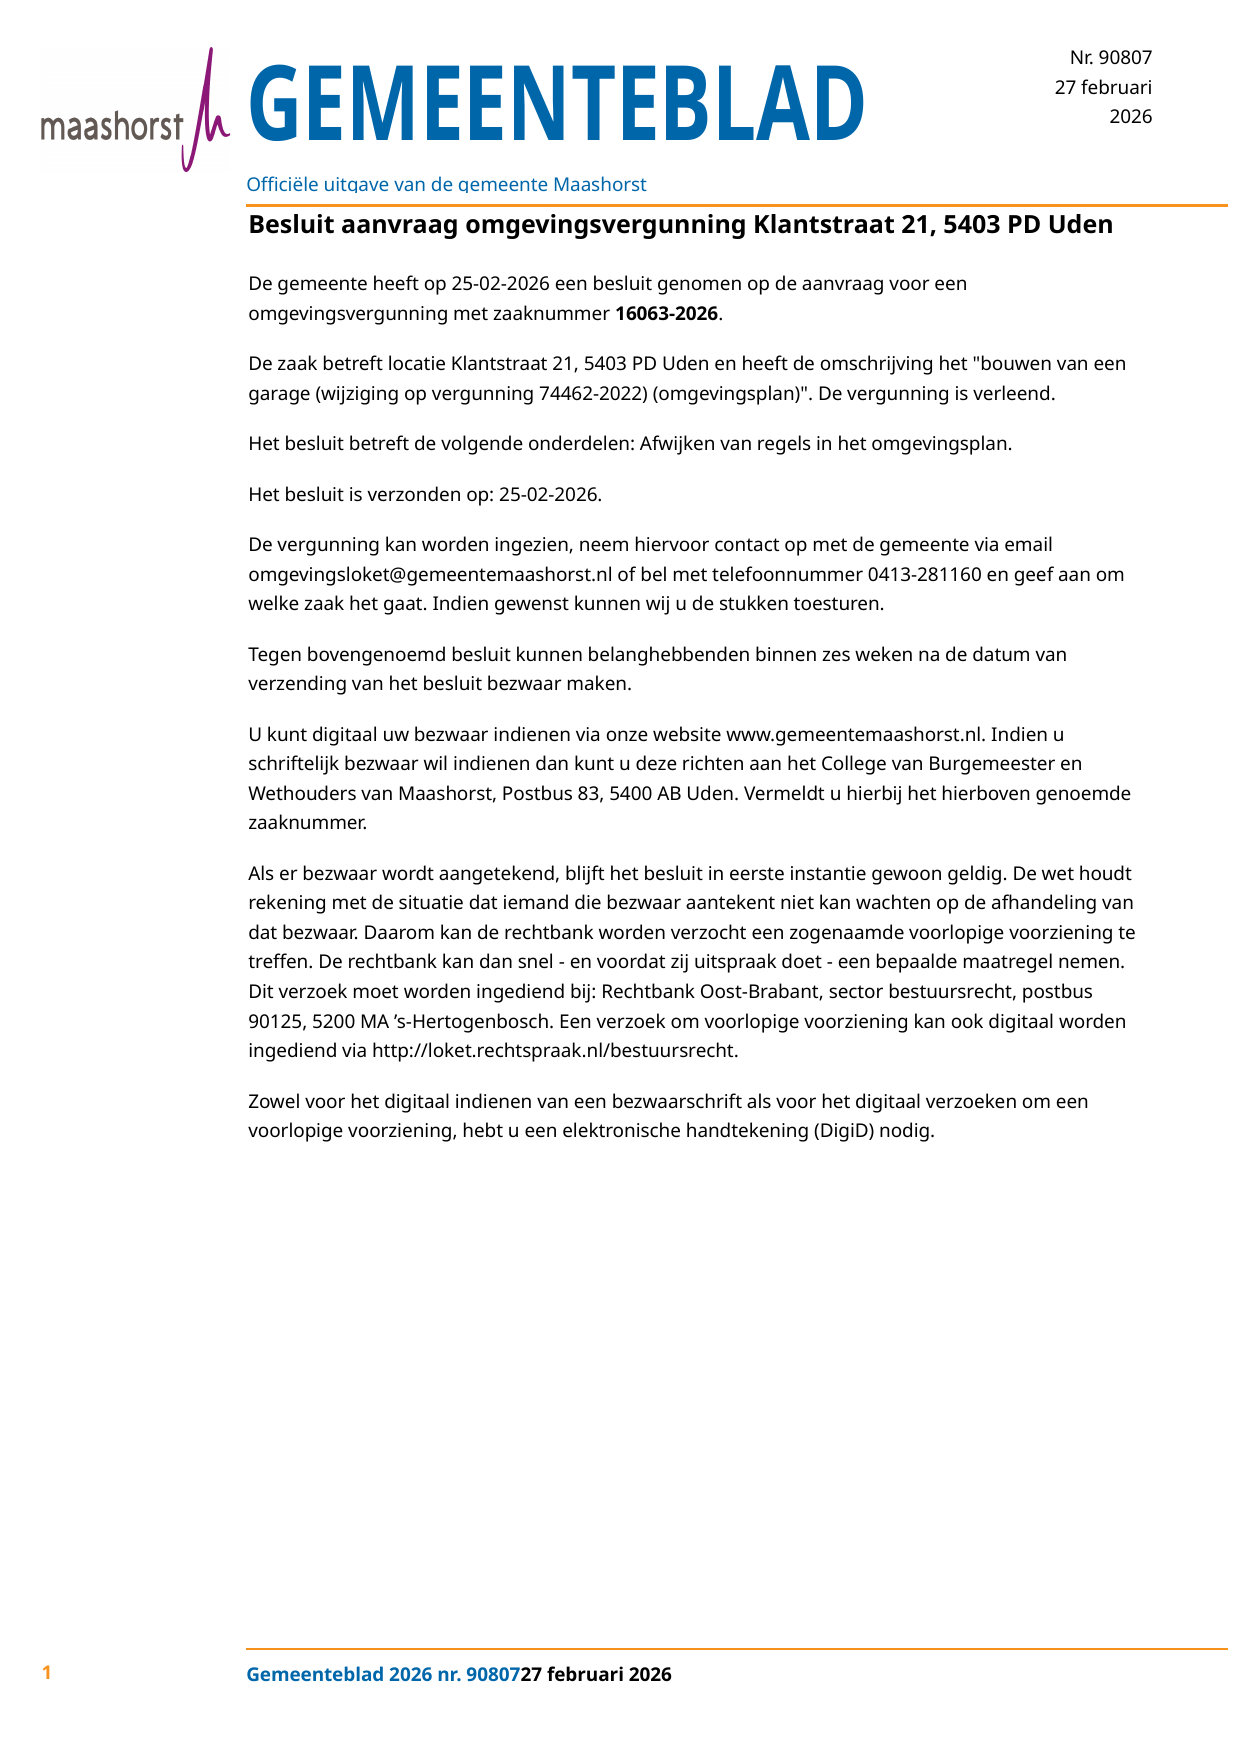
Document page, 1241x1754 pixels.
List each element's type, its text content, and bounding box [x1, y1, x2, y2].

text Tegen bovengenoemd besluit kunnen belanghebbenden binnen zes weken na de datum van verzending van het besluit bezwaar maken. [248, 641, 1152, 696]
text Besluit aanvraag omgevingsvergunning Klantstraat 21, 5403 PD Uden [248, 207, 1152, 241]
text Het besluit is verzonden op: 25-02-2026. [248, 481, 1152, 506]
text Het besluit betreft de volgende onderdelen: Afwijken van regels in het omgevingsplan. [248, 430, 1152, 456]
text De zaak betreft locatie Klantstraat 21, 5403 PD Uden en heeft de omschrijving het "bouwen van een garage (wijziging op vergunning 74462-2022) (omgevingsplan)". De vergunning is verleend. [248, 350, 1152, 406]
text De gemeente heeft op 25-02-2026 een besluit genomen op de aanvraag voor een omgevingsvergunning met zaaknummer 16063-2026. [248, 270, 1152, 326]
text U kunt digitaal uw bezwaar indienen via onze website www.gemeentemaashorst.nl. Indien u schriftelijk bezwaar wil indienen dan kunt u deze richten aan het College van Burgemeester en Wethouders van Maashorst, Postbus 83, 5400 AB Uden. Vermeldt u hierbij het hierboven genoemde zaaknummer. [248, 721, 1152, 835]
picture [41, 47, 231, 172]
text De vergunning kan worden ingezien, neem hiervoor contact op met de gemeente via email omgevingsloket@gemeentemaashorst.nl of bel met telefoonnummer 0413-281160 en geef aan om welke zaak het gaat. Indien gewenst kunnen wij u de stukken toesturen. [248, 531, 1152, 616]
text Als er bezwaar wordt aangetekend, blijft het besluit in eerste instantie gewoon geldig. De wet houdt rekening met de situatie dat iemand die bezwaar aantekent niet kan wachten op de afhandeling van dat bezwaar. Daarom kan de rechtbank worden verzocht een zogenaamde voorlopige voorziening te treffen. De rechtbank kan dan snel - en voordat zij uitspraak doet - een bepaalde maatregel nemen. Dit verzoek moet worden ingediend bij: Rechtbank Oost-Brabant, sector bestuursrecht, postbus 90125, 5200 MA ’s-Hertogenbosch. Een verzoek om voorlopige voorziening kan ook digitaal worden ingediend via http://loket.rechtspraak.nl/bestuursrecht. [248, 860, 1152, 1063]
text Zowel voor het digitaal indienen van een bezwaarschrift als voor het digitaal verzoeken om een voorlopige voorziening, hebt u een elektronische handtekening (DigiD) nodig. [248, 1088, 1152, 1143]
